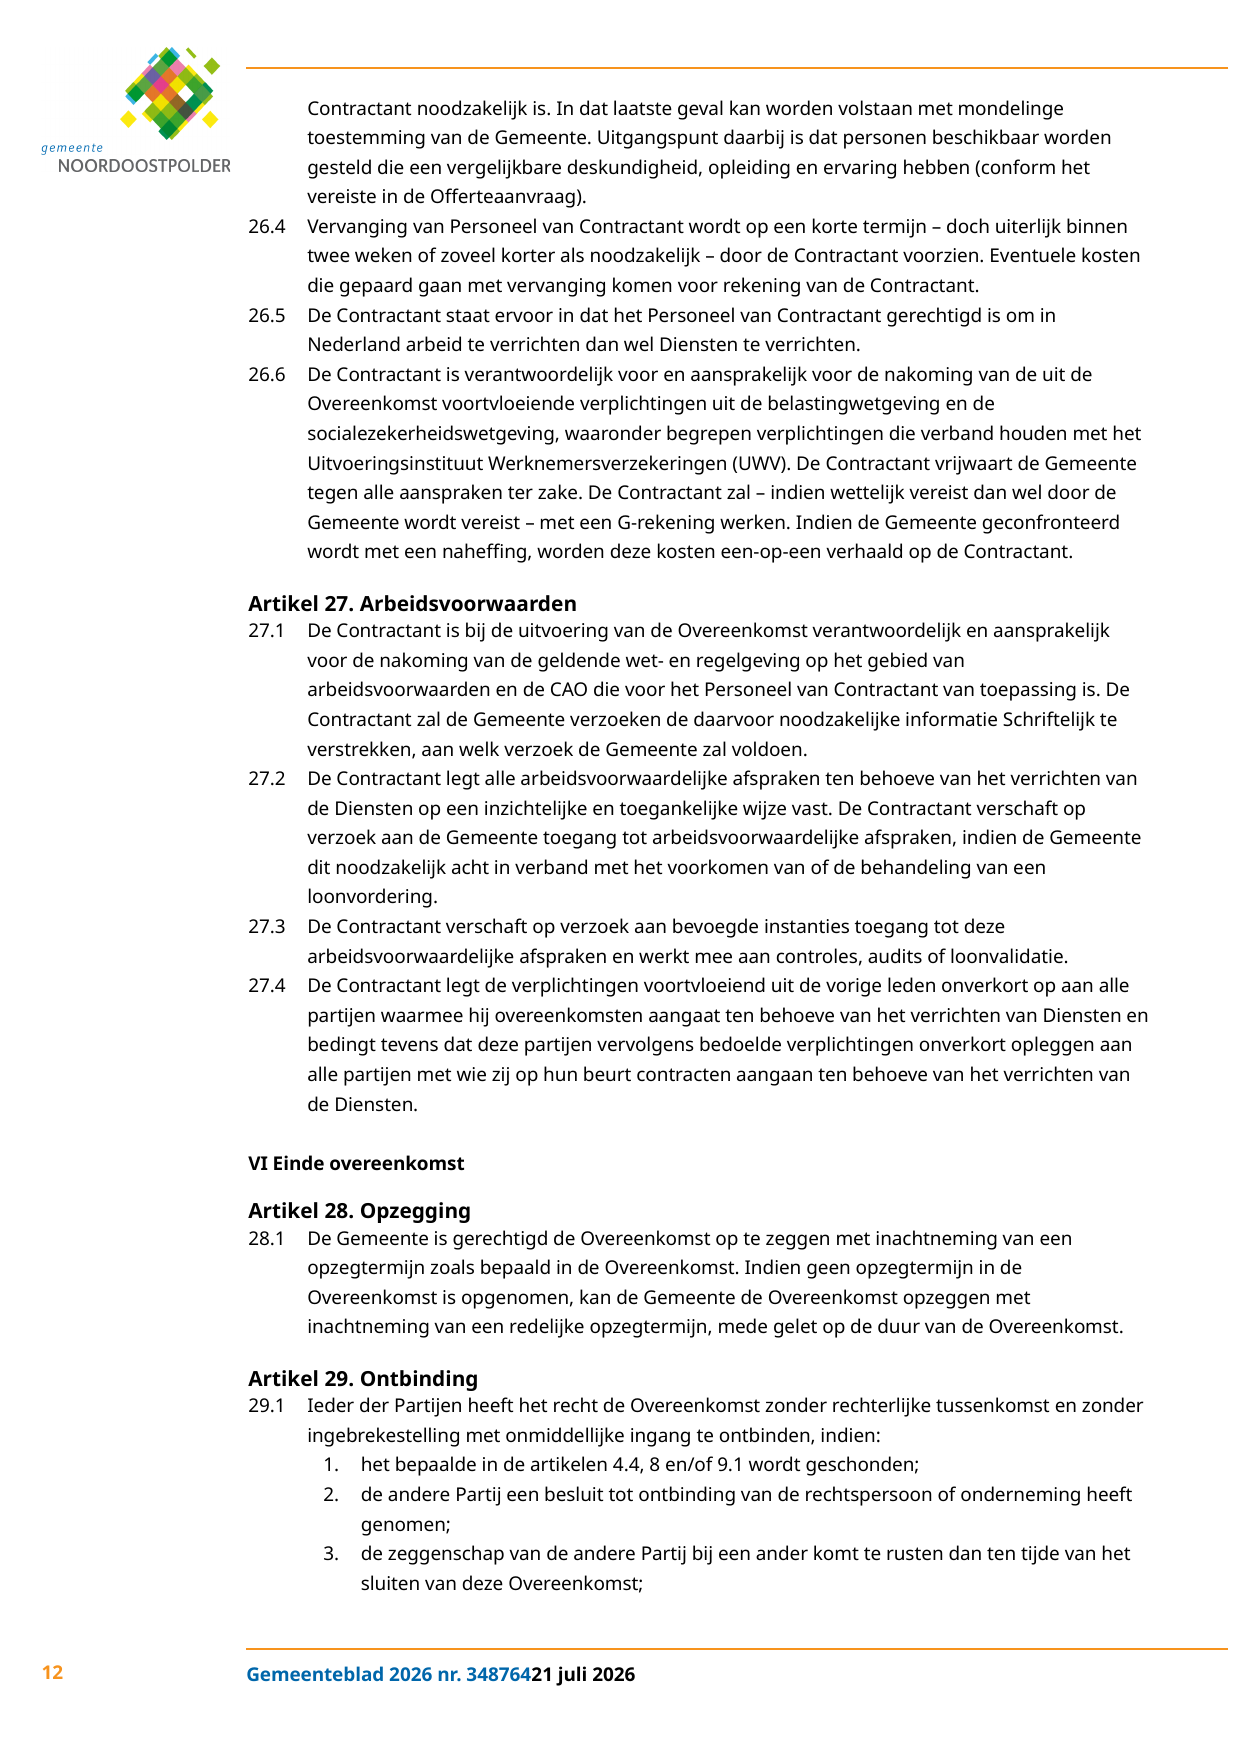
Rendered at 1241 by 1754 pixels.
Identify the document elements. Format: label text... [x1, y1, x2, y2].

picture [41, 47, 231, 172]
list De Contractant is verantwoordelijk voor en aansprakelijk voor de nakoming van de uit de Overeenkomst voortvloeiende verplichtingen uit de belastingwetgeving en de socialezekerheidswetgeving, waaronder begrepen verplichtingen die verband houden met het Uitvoeringsinstituut Werknemersverzekeringen (UWV). De Contractant vrijwaart de Gemeente tegen alle aanspraken ter zake. De Contractant zal – indien wettelijk vereist dan wel door de Gemeente wordt vereist – met een G-rekening werken. Indien de Gemeente geconfronteerd wordt met een naheffing, worden deze kosten een-op-een verhaald op de Contractant. [248, 361, 1152, 564]
list de andere Partij een besluit tot ontbinding van de rechtspersoon of onderneming heeft genomen; [323, 1481, 1152, 1537]
text Artikel 28. Opzegging [248, 1196, 1152, 1225]
list De Contractant legt de verplichtingen voortvloeiend uit de vorige leden onverkort op aan alle partijen waarmee hij overeenkomsten aangaat ten behoeve van het verrichten van Diensten en bedingt tevens dat deze partijen vervolgens bedoelde verplichtingen onverkort opleggen aan alle partijen met wie zij op hun beurt contracten aangaan ten behoeve van het verrichten van de Diensten. [248, 972, 1152, 1116]
list De Contractant verschaft op verzoek aan bevoegde instanties toegang tot deze arbeidsvoorwaardelijke afspraken en werkt mee aan controles, audits of loonvalidatie. [248, 913, 1152, 968]
text Artikel 27. Arbeidsvoorwaarden [248, 589, 1152, 617]
list De Contractant staat ervoor in dat het Personeel van Contractant gerechtigd is om in Nederland arbeid te verrichten dan wel Diensten te verrichten. [248, 302, 1152, 357]
list Ieder der Partijen heeft het recht de Overeenkomst zonder rechterlijke tussenkomst en zonder ingebrekestelling met onmiddellijke ingang te ontbinden, indien: [248, 1392, 1152, 1448]
list De Contractant is bij de uitvoering van de Overeenkomst verantwoordelijk en aansprakelijk voor de nakoming van de geldende wet- en regelgeving op het gebied van arbeidsvoorwaarden en de CAO die voor het Personeel van Contractant van toepassing is. De Contractant zal de Gemeente verzoeken de daarvoor noodzakelijke informatie Schriftelijk te verstrekken, aan welk verzoek de Gemeente zal voldoen. [248, 617, 1152, 761]
list Contractant noodzakelijk is. In dat laatste geval kan worden volstaan met mondelinge toestemming van de Gemeente. Uitgangspunt daarbij is dat personen beschikbaar worden gesteld die een vergelijkbare deskundigheid, opleiding en ervaring hebben (conform het vereiste in de Offerteaanvraag). [248, 95, 1152, 209]
text Artikel 29. Ontbinding [248, 1364, 1152, 1392]
text VI Einde overeenkomst [248, 1150, 1152, 1176]
list Vervanging van Personeel van Contractant wordt op een korte termijn – doch uiterlijk binnen twee weken of zoveel korter als noodzakelijk – door de Contractant voorzien. Eventuele kosten die gepaard gaan met vervanging komen voor rekening van de Contractant. [248, 213, 1152, 298]
list de zeggenschap van de andere Partij bij een ander komt te rusten dan ten tijde van het sluiten van deze Overeenkomst; [323, 1540, 1152, 1596]
list het bepaalde in de artikelen 4.4, 8 en/of 9.1 wordt geschonden; [323, 1452, 1152, 1477]
list De Contractant legt alle arbeidsvoorwaardelijke afspraken ten behoeve van het verrichten van de Diensten op een inzichtelijke en toegankelijke wijze vast. De Contractant verschaft op verzoek aan de Gemeente toegang tot arbeidsvoorwaardelijke afspraken, indien de Gemeente dit noodzakelijk acht in verband met het voorkomen van of de behandeling van een loonvordering. [248, 765, 1152, 909]
list De Gemeente is gerechtigd de Overeenkomst op te zeggen met inachtneming van een opzegtermijn zoals bepaald in de Overeenkomst. Indien geen opzegtermijn in de Overeenkomst is opgenomen, kan de Gemeente de Overeenkomst opzeggen met inachtneming van een redelijke opzegtermijn, mede gelet op de duur van de Overeenkomst. [248, 1225, 1152, 1339]
